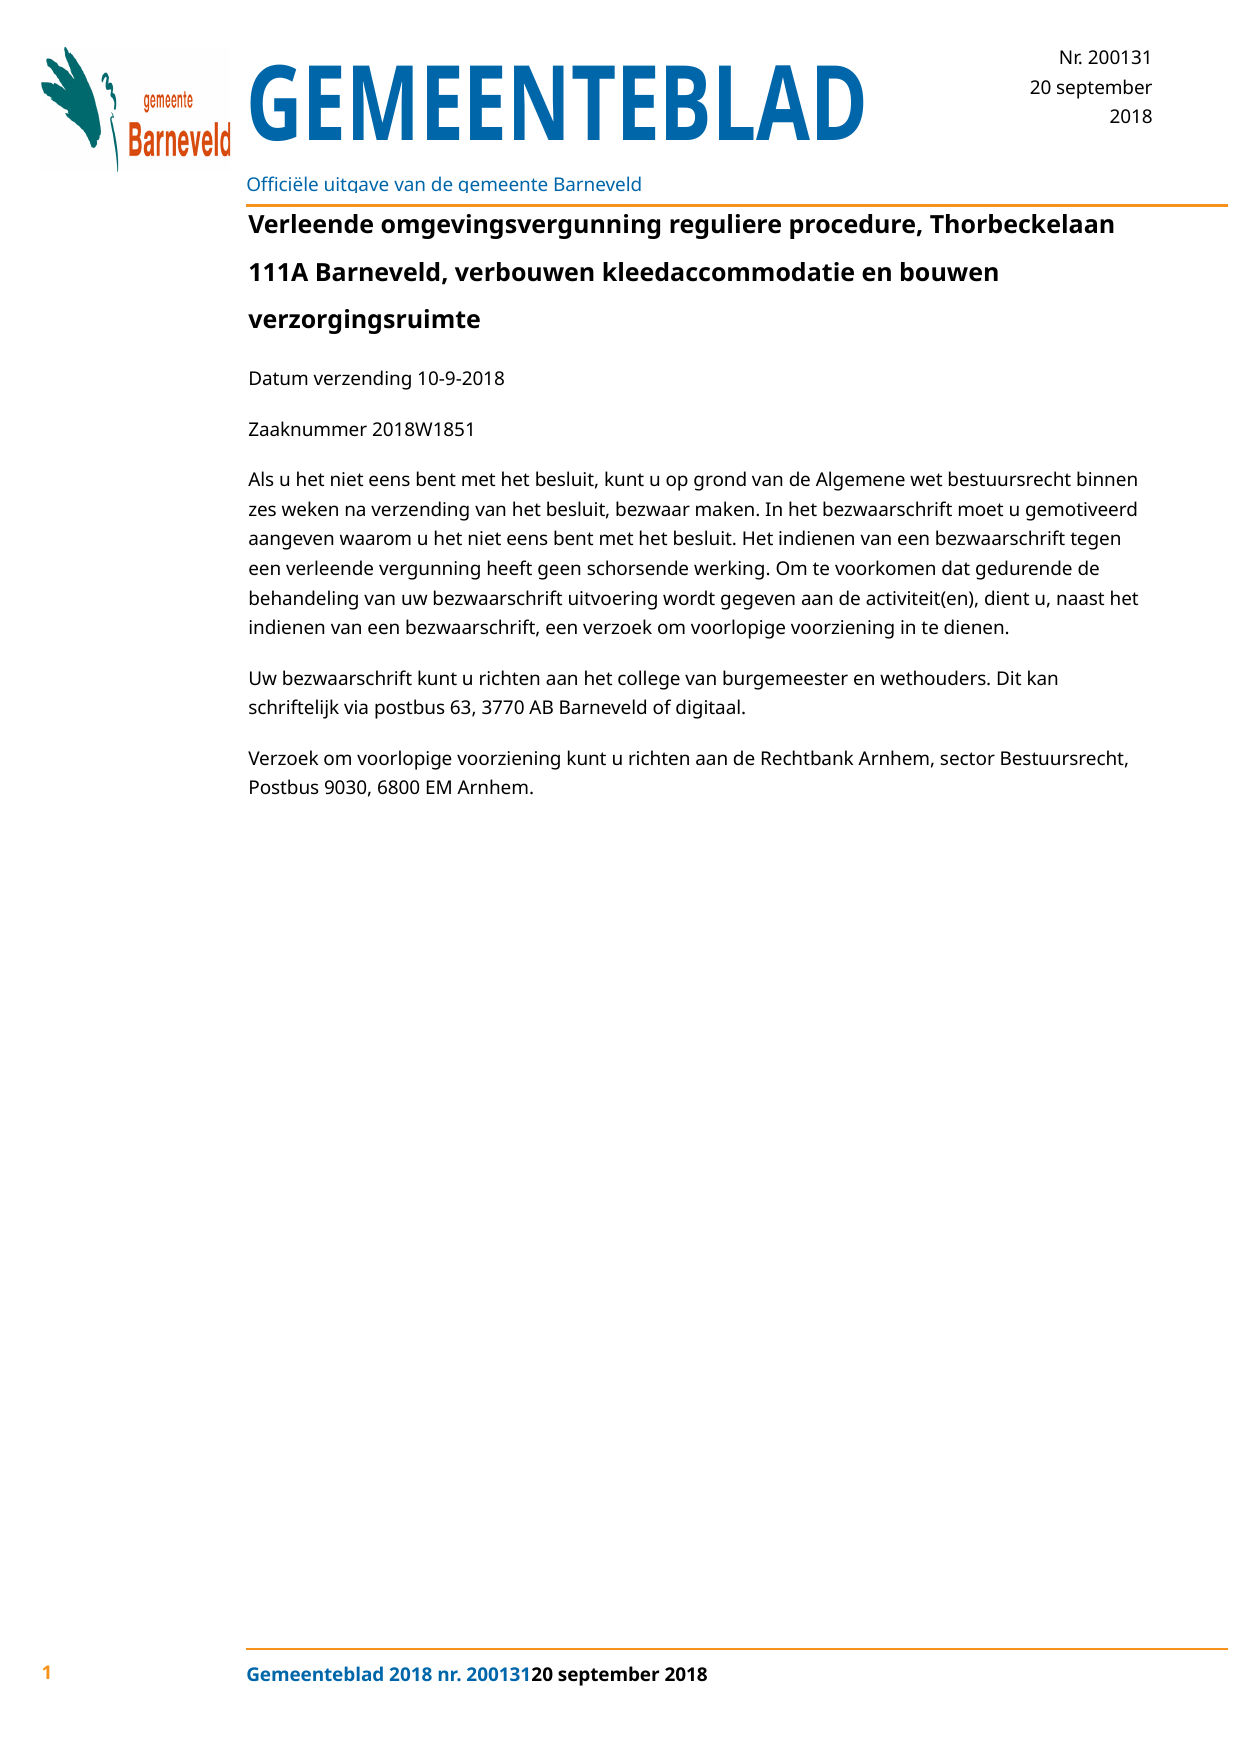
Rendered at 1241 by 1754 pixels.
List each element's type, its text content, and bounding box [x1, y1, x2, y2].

text Zaaknummer 2018W1851 [248, 416, 1152, 442]
text Verzoek om voorlopige voorziening kunt u richten aan de Rechtbank Arnhem, sector Bestuursrecht, Postbus 9030, 6800 EM Arnhem. [248, 745, 1152, 800]
picture [41, 47, 231, 172]
text Uw bezwaarschrift kunt u richten aan het college van burgemeester en wethouders. Dit kan schriftelijk via postbus 63, 3770 AB Barneveld of digitaal. [248, 665, 1152, 720]
text Datum verzending 10-9-2018 [248, 366, 1152, 391]
text Als u het niet eens bent met het besluit, kunt u op grond van de Algemene wet bestuursrecht binnen zes weken na verzending van het besluit, bezwaar maken. In het bezwaarschrift moet u gemotiveerd aangeven waarom u het niet eens bent met het besluit. Het indienen van een bezwaarschrift tegen een verleende vergunning heeft geen schorsende werking. Om te voorkomen dat gedurende de behandeling van uw bezwaarschrift uitvoering wordt gegeven aan de activiteit(en), dient u, naast het indienen van een bezwaarschrift, een verzoek om voorlopige voorziening in te dienen. [248, 466, 1152, 640]
text Verleende omgevingsvergunning reguliere procedure, Thorbeckelaan 111A Barneveld, verbouwen kleedaccommodatie en bouwen verzorgingsruimte [248, 207, 1152, 336]
